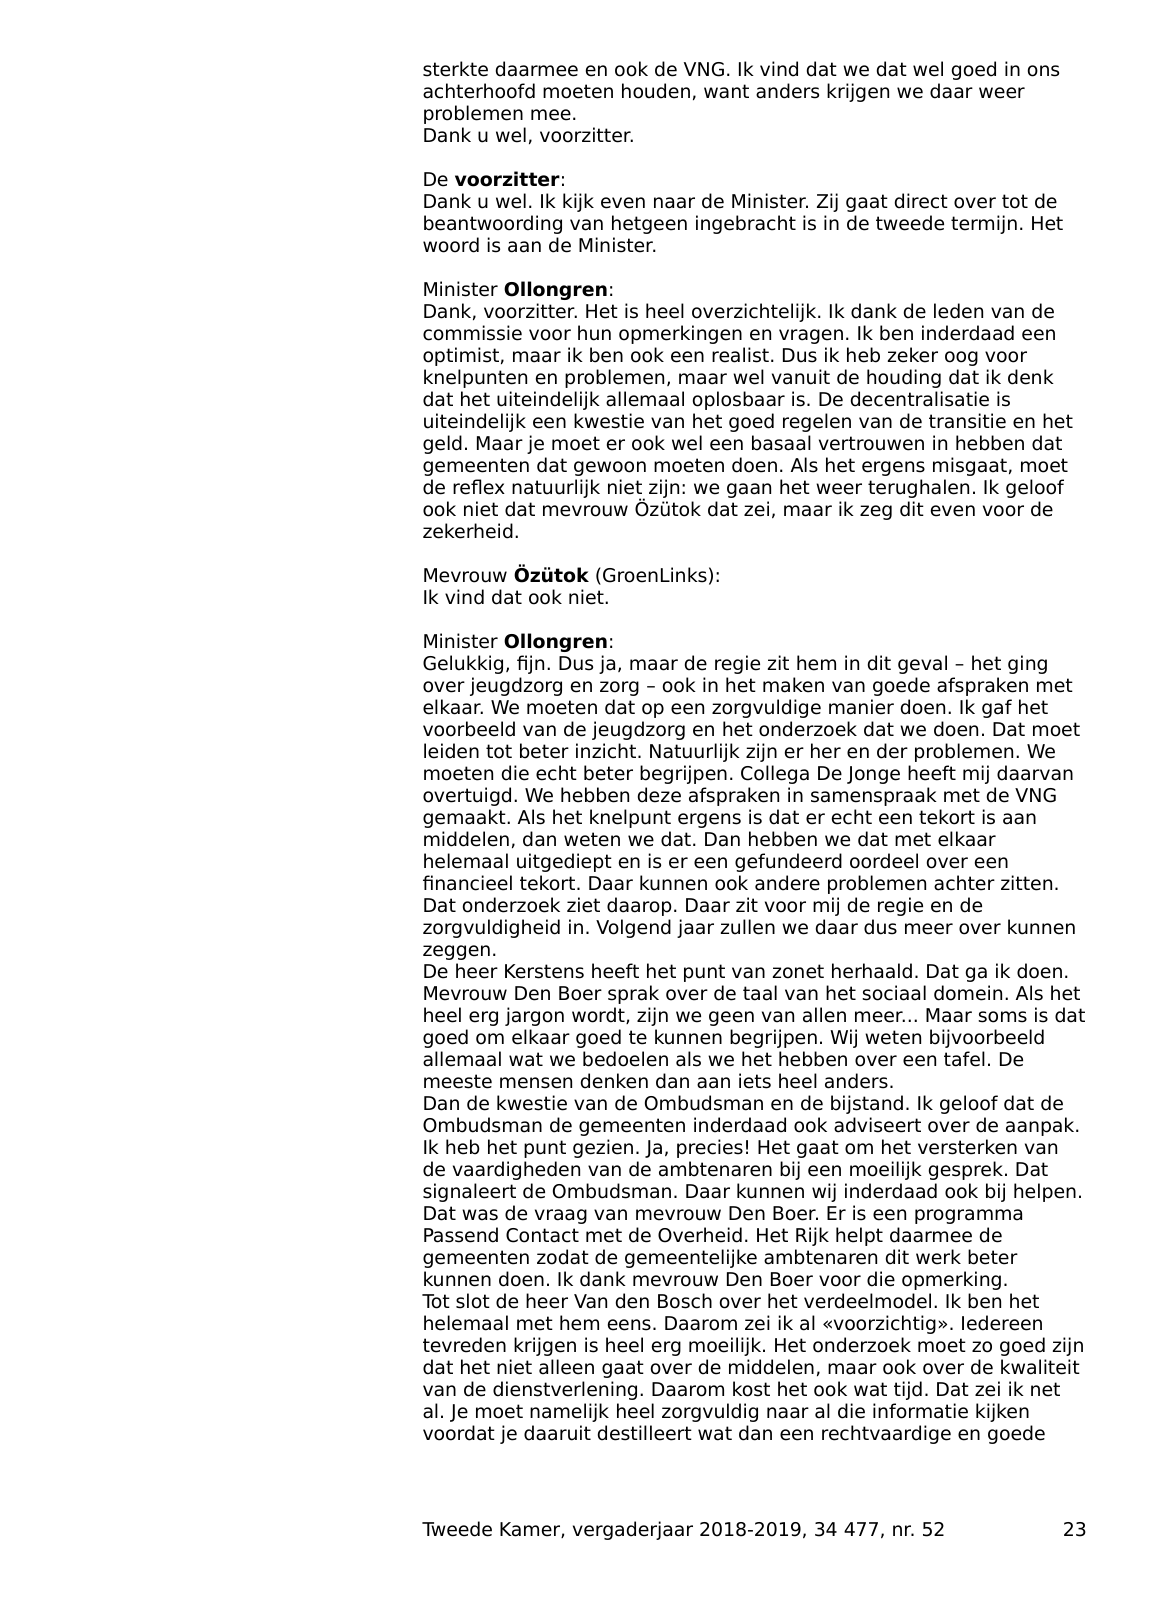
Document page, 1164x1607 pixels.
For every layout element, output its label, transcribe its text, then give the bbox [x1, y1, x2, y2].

text Dank u wel, voorzitter. [422, 125, 1087, 147]
text Dank u wel. Ik kijk even naar de Minister. Zij gaat direct over tot de beantwoording van hetgeen ingebracht is in de tweede termijn. Het woord is aan de Minister. [422, 191, 1087, 257]
text Gelukkig, fijn. Dus ja, maar de regie zit hem in dit geval – het ging over jeugdzorg en zorg – ook in het maken van goede afspraken met elkaar. We moeten dat op een zorgvuldige manier doen. Ik gaf het voorbeeld van de jeugdzorg en het onderzoek dat we doen. Dat moet leiden tot beter inzicht. Natuurlijk zijn er her en der problemen. We moeten die echt beter begrijpen. Collega De Jonge heeft mij daarvan overtuigd. We hebben deze afspraken in samenspraak met de VNG gemaakt. Als het knelpunt ergens is dat er echt een tekort is aan middelen, dan weten we dat. Dan hebben we dat met elkaar helemaal uitgediept en is er een gefundeerd oordeel over een financieel tekort. Daar kunnen ook andere problemen achter zitten. Dat onderzoek ziet daarop. Daar zit voor mij de regie en de zorgvuldigheid in. Volgend jaar zullen we daar dus meer over kunnen zeggen. [422, 653, 1087, 961]
text Dan de kwestie van de Ombudsman en de bijstand. Ik geloof dat de Ombudsman de gemeenten inderdaad ook adviseert over de aanpak. Ik heb het punt gezien. Ja, precies! Het gaat om het versterken van de vaardigheden van de ambtenaren bij een moeilijk gesprek. Dat signaleert de Ombudsman. Daar kunnen wij inderdaad ook bij helpen. Dat was de vraag van mevrouw Den Boer. Er is een programma Passend Contact met de Overheid. Het Rijk helpt daarmee de gemeenten zodat de gemeentelijke ambtenaren dit werk beter kunnen doen. Ik dank mevrouw Den Boer voor die opmerking. [422, 1093, 1087, 1291]
text De heer Kerstens heeft het punt van zonet herhaald. Dat ga ik doen. [422, 961, 1087, 983]
text De voorzitter: [422, 169, 1087, 191]
text Dank, voorzitter. Het is heel overzichtelijk. Ik dank de leden van de commissie voor hun opmerkingen en vragen. Ik ben inderdaad een optimist, maar ik ben ook een realist. Dus ik heb zeker oog voor knelpunten en problemen, maar wel vanuit de houding dat ik denk dat het uiteindelijk allemaal oplosbaar is. De decentralisatie is uiteindelijk een kwestie van het goed regelen van de transitie en het geld. Maar je moet er ook wel een basaal vertrouwen in hebben dat gemeenten dat gewoon moeten doen. Als het ergens misgaat, moet de reflex natuurlijk niet zijn: we gaan het weer terughalen. Ik geloof ook niet dat mevrouw Özütok dat zei, maar ik zeg dit even voor de zekerheid. [422, 301, 1087, 543]
text Mevrouw Özütok (GroenLinks): [422, 565, 1087, 587]
text Minister Ollongren: [422, 631, 1087, 653]
text Tot slot de heer Van den Bosch over het verdeelmodel. Ik ben het helemaal met hem eens. Daarom zei ik al «voorzichtig». Iedereen tevreden krijgen is heel erg moeilijk. Het onderzoek moet zo goed zijn dat het niet alleen gaat over de middelen, maar ook over de kwaliteit van de dienstverlening. Daarom kost het ook wat tijd. Dat zei ik net al. Je moet namelijk heel zorgvuldig naar al die informatie kijken voordat je daaruit destilleert wat dan een rechtvaardige en goede [422, 1291, 1087, 1444]
text Minister Ollongren: [422, 279, 1087, 301]
text Ik vind dat ook niet. [422, 587, 1087, 609]
text sterkte daarmee en ook de VNG. Ik vind dat we dat wel goed in ons achterhoofd moeten houden, want anders krijgen we daar weer problemen mee. [422, 59, 1087, 125]
text Mevrouw Den Boer sprak over de taal van het sociaal domein. Als het heel erg jargon wordt, zijn we geen van allen meer... Maar soms is dat goed om elkaar goed te kunnen begrijpen. Wij weten bijvoorbeeld allemaal wat we bedoelen als we het hebben over een tafel. De meeste mensen denken dan aan iets heel anders. [422, 983, 1087, 1093]
